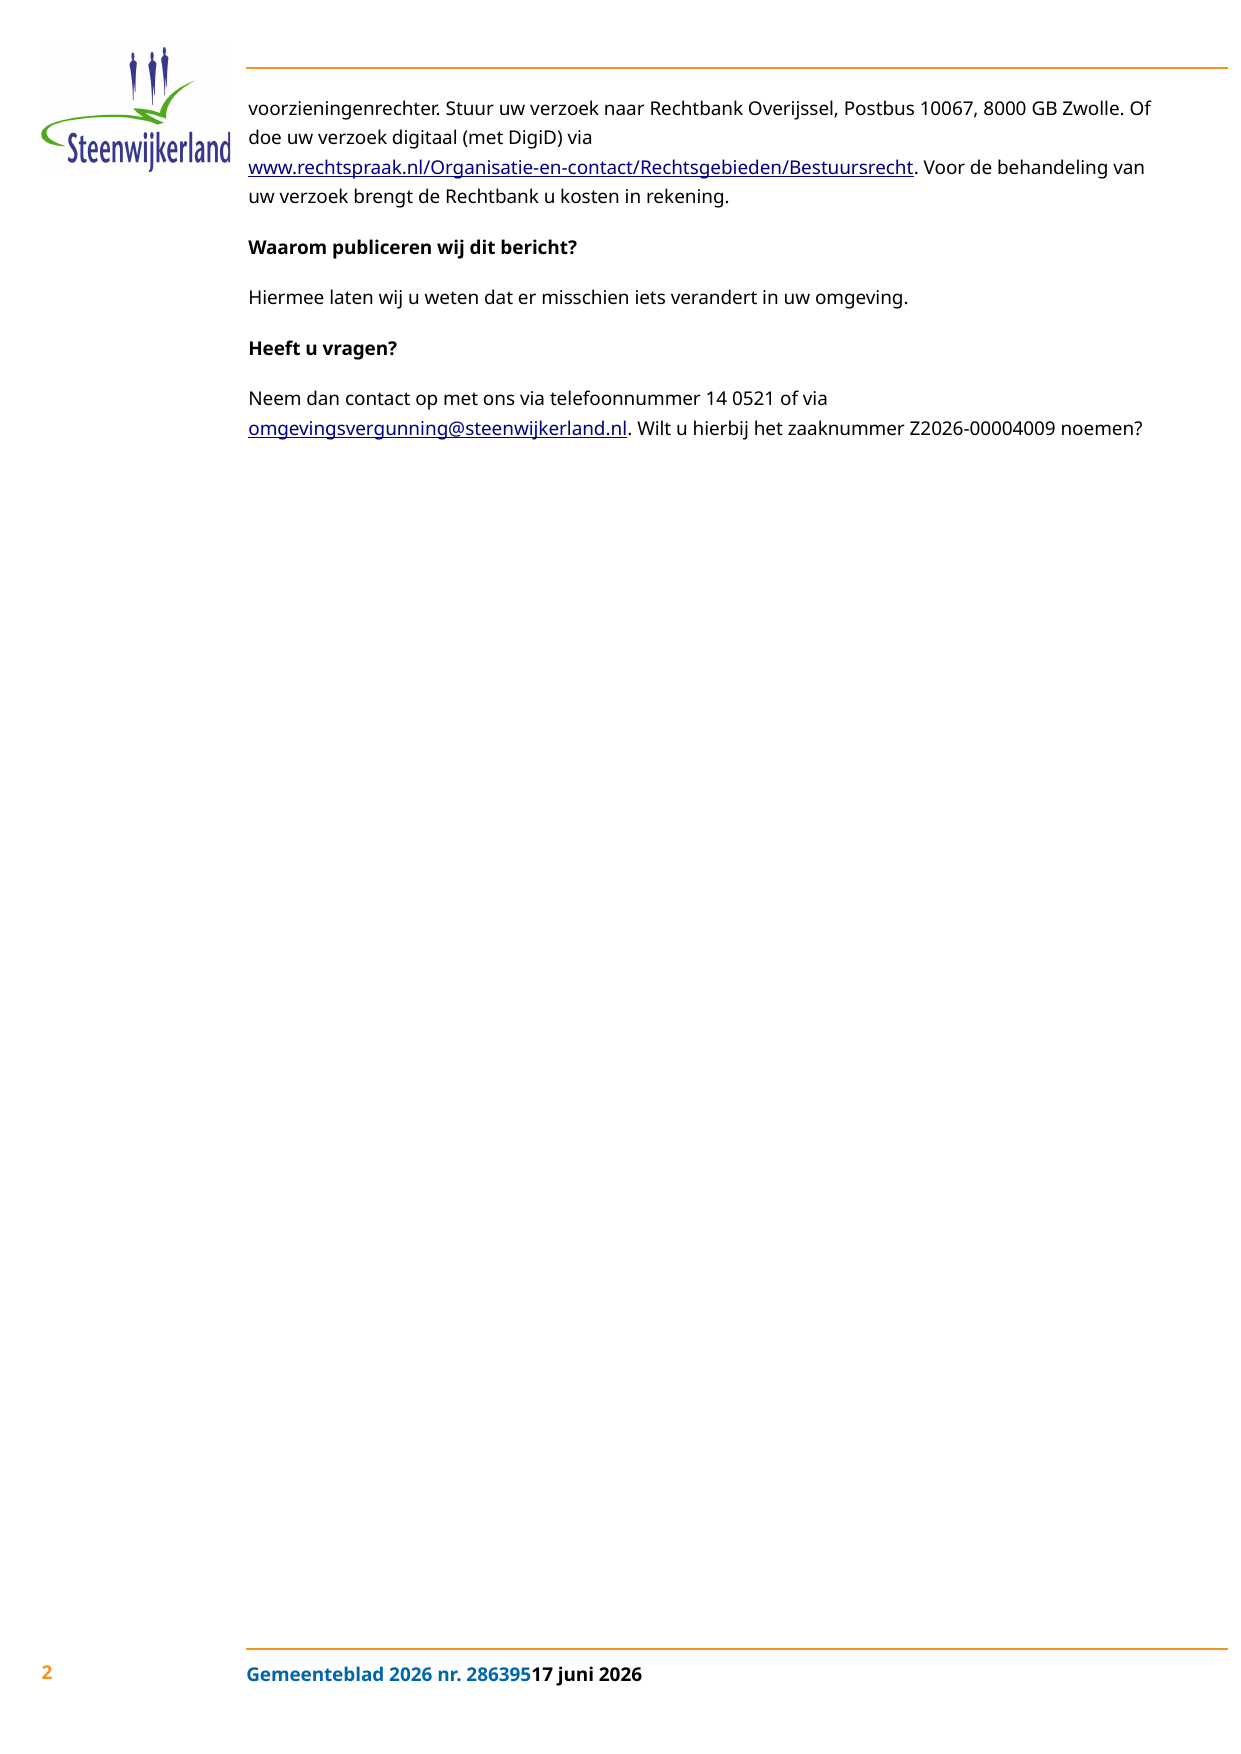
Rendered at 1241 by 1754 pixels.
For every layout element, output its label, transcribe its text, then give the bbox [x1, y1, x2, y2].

picture [41, 47, 231, 172]
text Heeft u vragen? [248, 335, 1152, 361]
text Waarom publiceren wij dit bericht? [248, 234, 1152, 260]
text voorzieningenrechter. Stuur uw verzoek naar Rechtbank Overijssel, Postbus 10067, 8000 GB Zwolle. Of doe uw verzoek digitaal (met DigiD) via www.rechtspraak.nl/Organisatie-en-contact/Rechtsgebieden/Bestuursrecht. Voor de behandeling van uw verzoek brengt de Rechtbank u kosten in rekening. [248, 95, 1152, 209]
text Neem dan contact op met ons via telefoonnummer 14 0521 of via omgevingsvergunning@steenwijkerland.nl. Wilt u hierbij het zaaknummer Z2026-00004009 noemen? [248, 385, 1152, 441]
text Hiermee laten wij u weten dat er misschien iets verandert in uw omgeving. [248, 284, 1152, 310]
